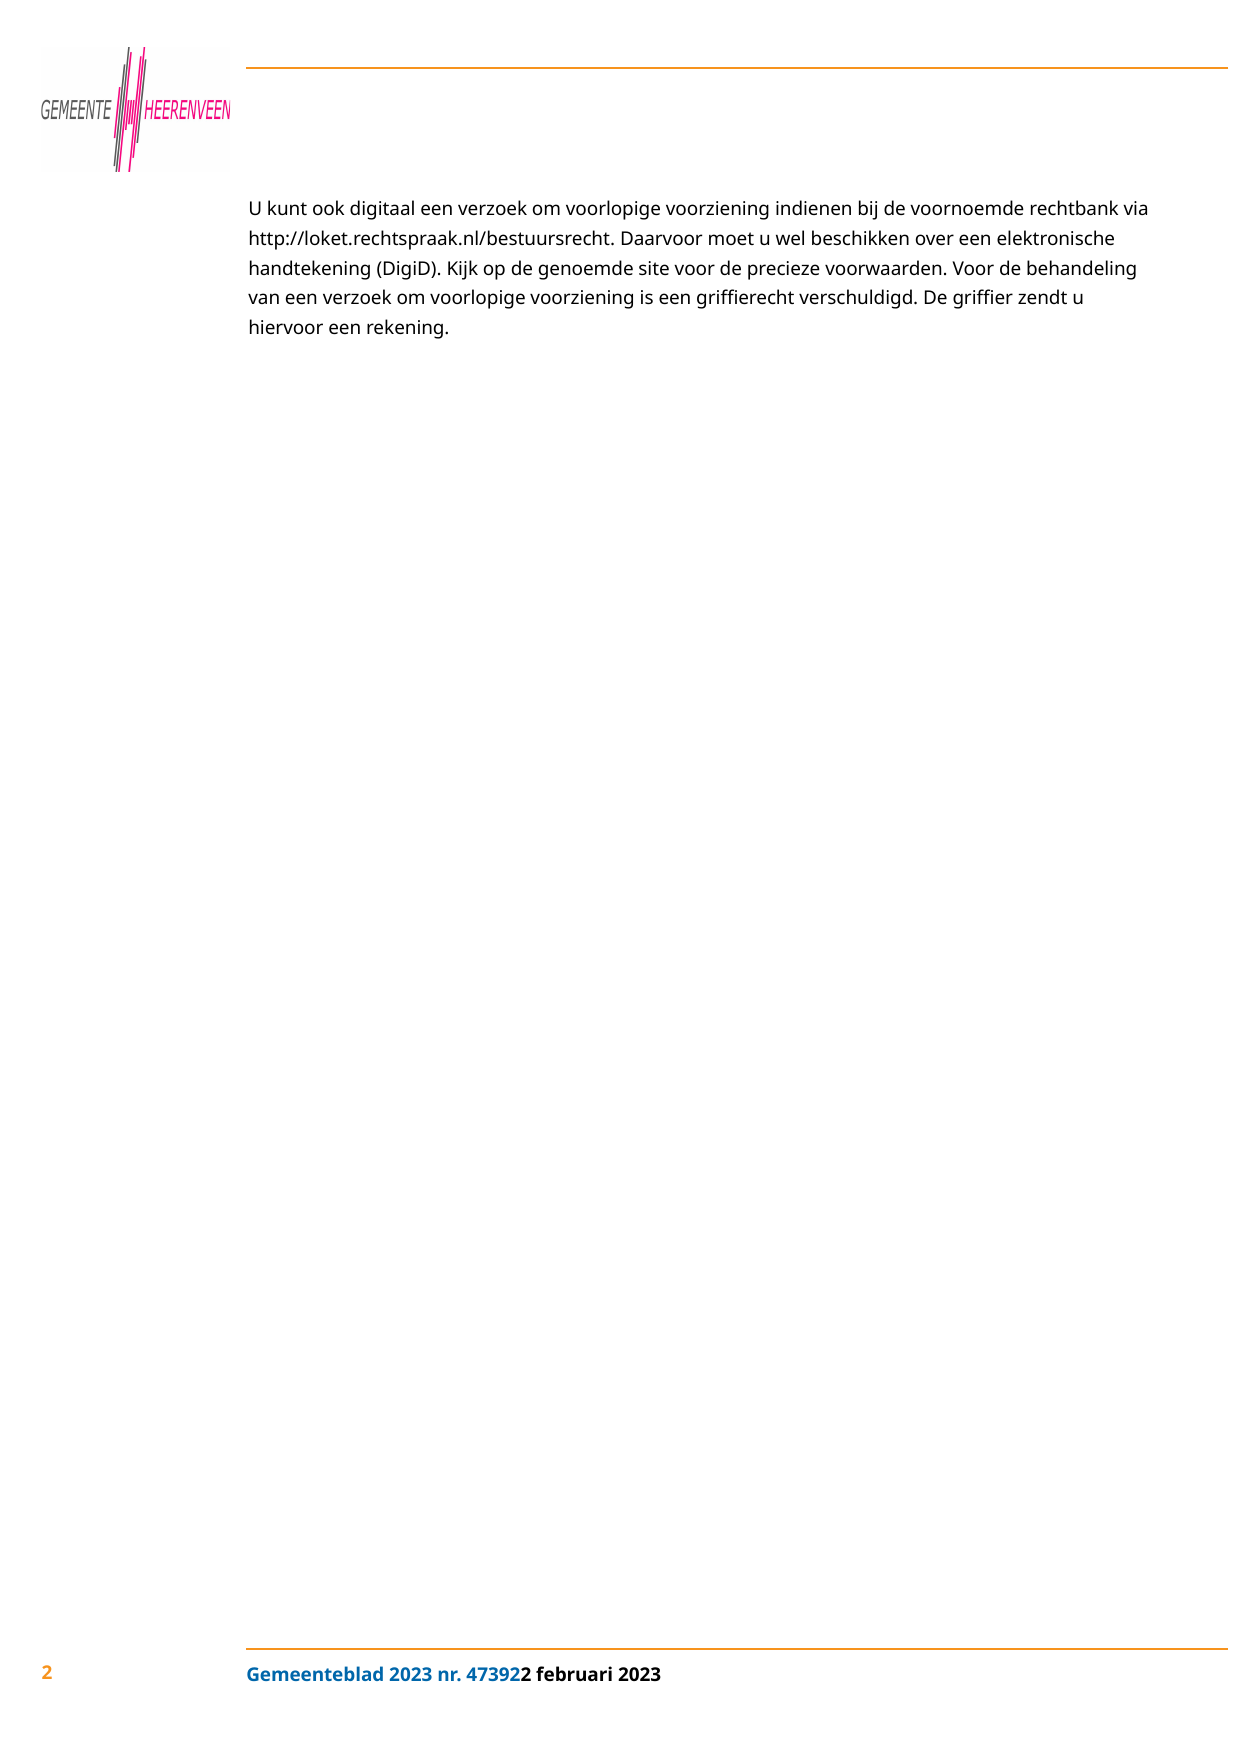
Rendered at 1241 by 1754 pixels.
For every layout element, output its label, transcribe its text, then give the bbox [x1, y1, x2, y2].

picture [41, 47, 231, 172]
text U kunt ook digitaal een verzoek om voorlopige voorziening indienen bij de voornoemde rechtbank via http://loket.rechtspraak.nl/bestuursrecht. Daarvoor moet u wel beschikken over een elektronische handtekening (DigiD). Kijk op de genoemde site voor de precieze voorwaarden. Voor de behandeling van een verzoek om voorlopige voorziening is een griffierecht verschuldigd. De griffier zendt u hiervoor een rekening. [248, 196, 1152, 340]
